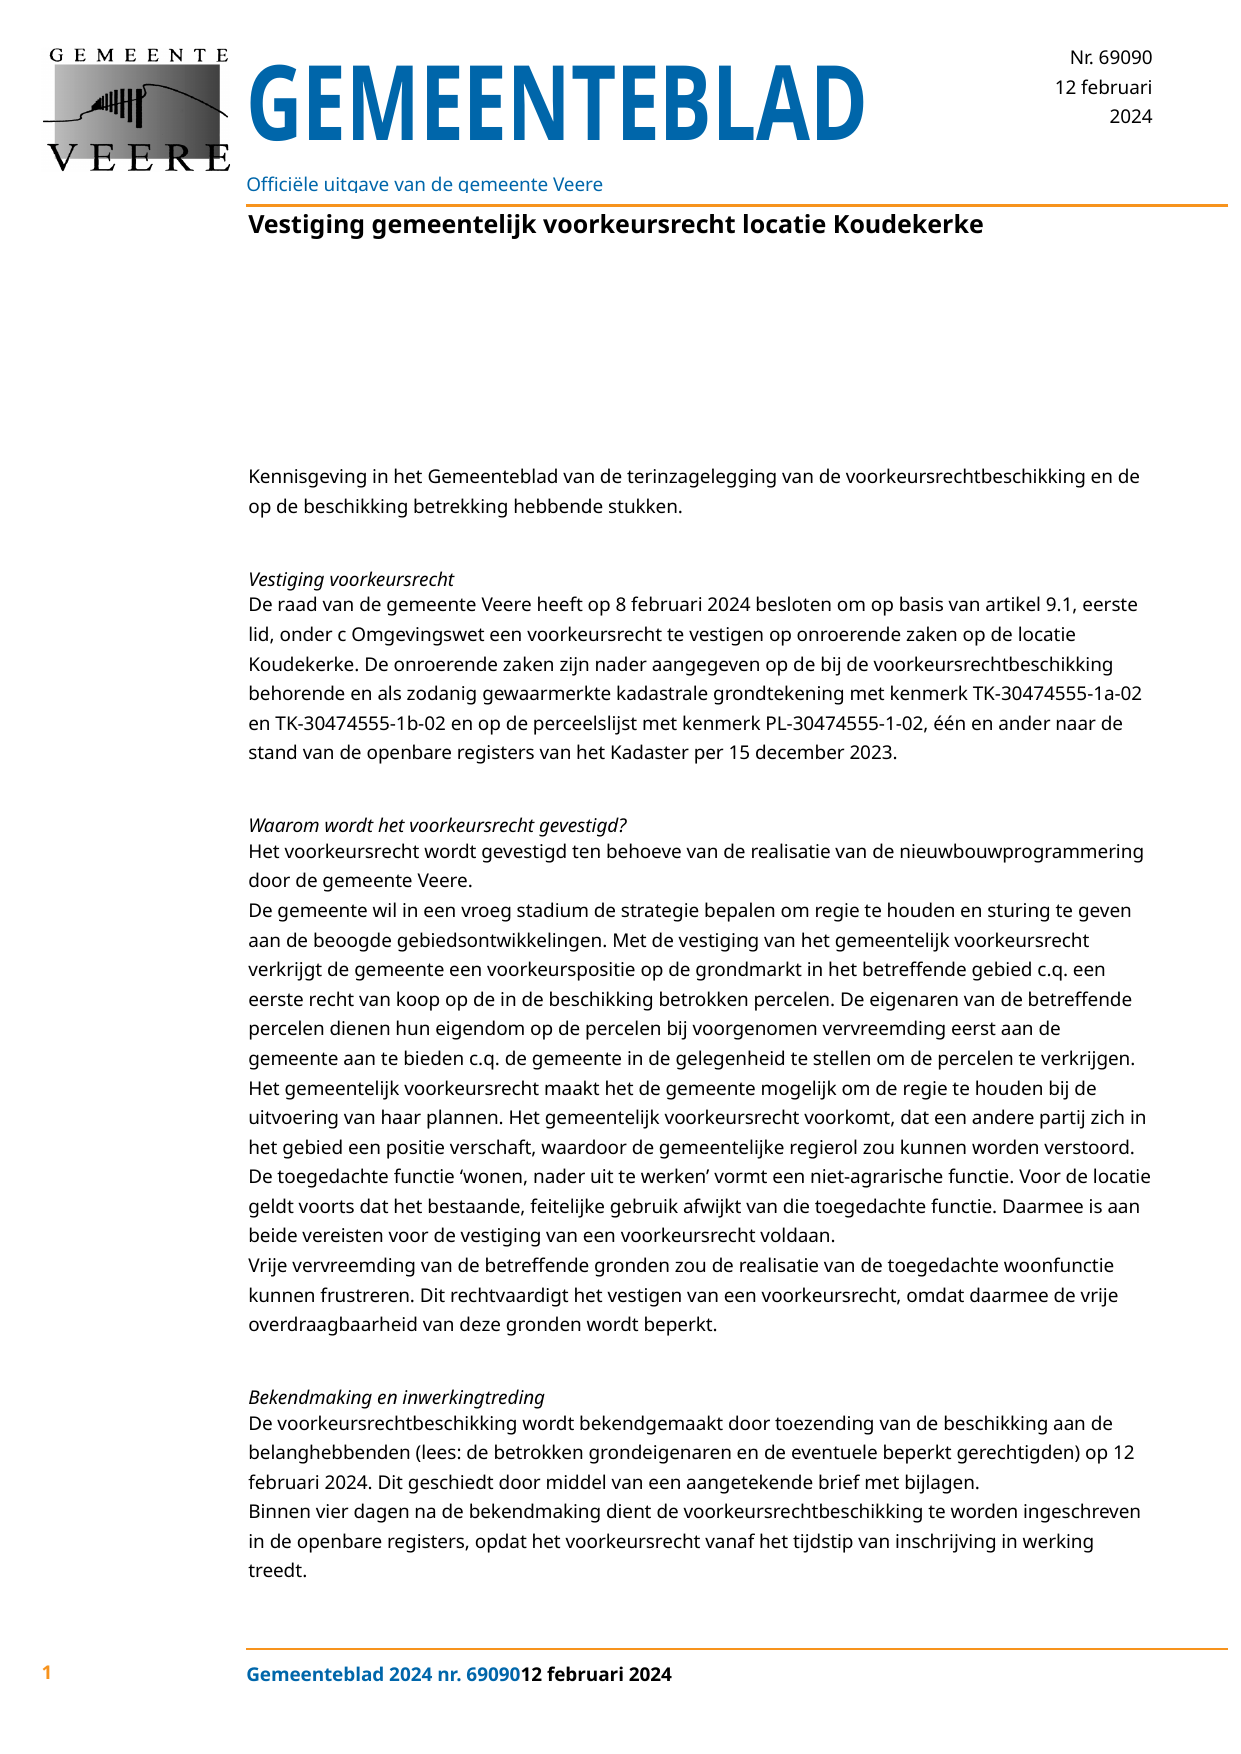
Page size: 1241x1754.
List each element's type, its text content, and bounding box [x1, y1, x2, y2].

text De gemeente wil in een vroeg stadium de strategie bepalen om regie te houden en sturing te geven aan de beoogde gebiedsontwikkelingen. Met de vestiging van het gemeentelijk voorkeursrecht verkrijgt de gemeente een voorkeurspositie op de grondmarkt in het betreffende gebied c.q. een eerste recht van koop op de in de beschikking betrokken percelen. De eigenaren van de betreffende percelen dienen hun eigendom op de percelen bij voorgenomen vervreemding eerst aan de gemeente aan te bieden c.q. de gemeente in de gelegenheid te stellen om de percelen te verkrijgen. Het gemeentelijk voorkeursrecht maakt het de gemeente mogelijk om de regie te houden bij de uitvoering van haar plannen. Het gemeentelijk voorkeursrecht voorkomt, dat een andere partij zich in het gebied een positie verschaft, waardoor de gemeentelijke regierol zou kunnen worden verstoord. [248, 897, 1152, 1159]
text Vestiging gemeentelijk voorkeursrecht locatie Koudekerke [248, 207, 1152, 241]
text De voorkeursrechtbeschikking wordt bekendgemaakt door toezending van de beschikking aan de belanghebbenden (lees: de betrokken grondeigenaren en de eventuele beperkt gerechtigden) op 12 februari 2024. Dit geschiedt door middel van een aangetekende brief met bijlagen. [248, 1410, 1152, 1495]
text Waarom wordt het voorkeursrecht gevestigd? [248, 812, 1152, 838]
text Kennisgeving in het Gemeenteblad van de terinzagelegging van de voorkeursrechtbeschikking en de op de beschikking betrekking hebbende stukken. [248, 464, 1152, 519]
text Vrije vervreemding van de betreffende gronden zou de realisatie van de toegedachte woonfunctie kunnen frustreren. Dit rechtvaardigt het vestigen van een voorkeursrecht, omdat daarmee de vrije overdraagbaarheid van deze gronden wordt beperkt. [248, 1252, 1152, 1337]
text Bekendmaking en inwerkingtreding [248, 1384, 1152, 1410]
picture [41, 47, 231, 172]
text Vestiging voorkeursrecht [248, 566, 1152, 592]
text Binnen vier dagen na de bekendmaking dient de voorkeursrechtbeschikking te worden ingeschreven in de openbare registers, opdat het voorkeursrecht vanaf het tijdstip van inschrijving in werking treedt. [248, 1498, 1152, 1583]
text De toegedachte functie ‘wonen, nader uit te werken’ vormt een niet-agrarische functie. Voor de locatie geldt voorts dat het bestaande, feitelijke gebruik afwijkt van die toegedachte functie. Daarmee is aan beide vereisten voor de vestiging van een voorkeursrecht voldaan. [248, 1163, 1152, 1248]
text Het voorkeursrecht wordt gevestigd ten behoeve van de realisatie van de nieuwbouwprogrammering door de gemeente Veere. [248, 838, 1152, 893]
text De raad van de gemeente Veere heeft op 8 februari 2024 besloten om op basis van artikel 9.1, eerste lid, onder c Omgevingswet een voorkeursrecht te vestigen op onroerende zaken op de locatie Koudekerke. De onroerende zaken zijn nader aangegeven op de bij de voorkeursrechtbeschikking behorende en als zodanig gewaarmerkte kadastrale grondtekening met kenmerk TK-30474555-1a-02 en TK-30474555-1b-02 en op de perceelslijst met kenmerk PL-30474555-1-02, één en ander naar de stand van de openbare registers van het Kadaster per 15 december 2023. [248, 592, 1152, 765]
